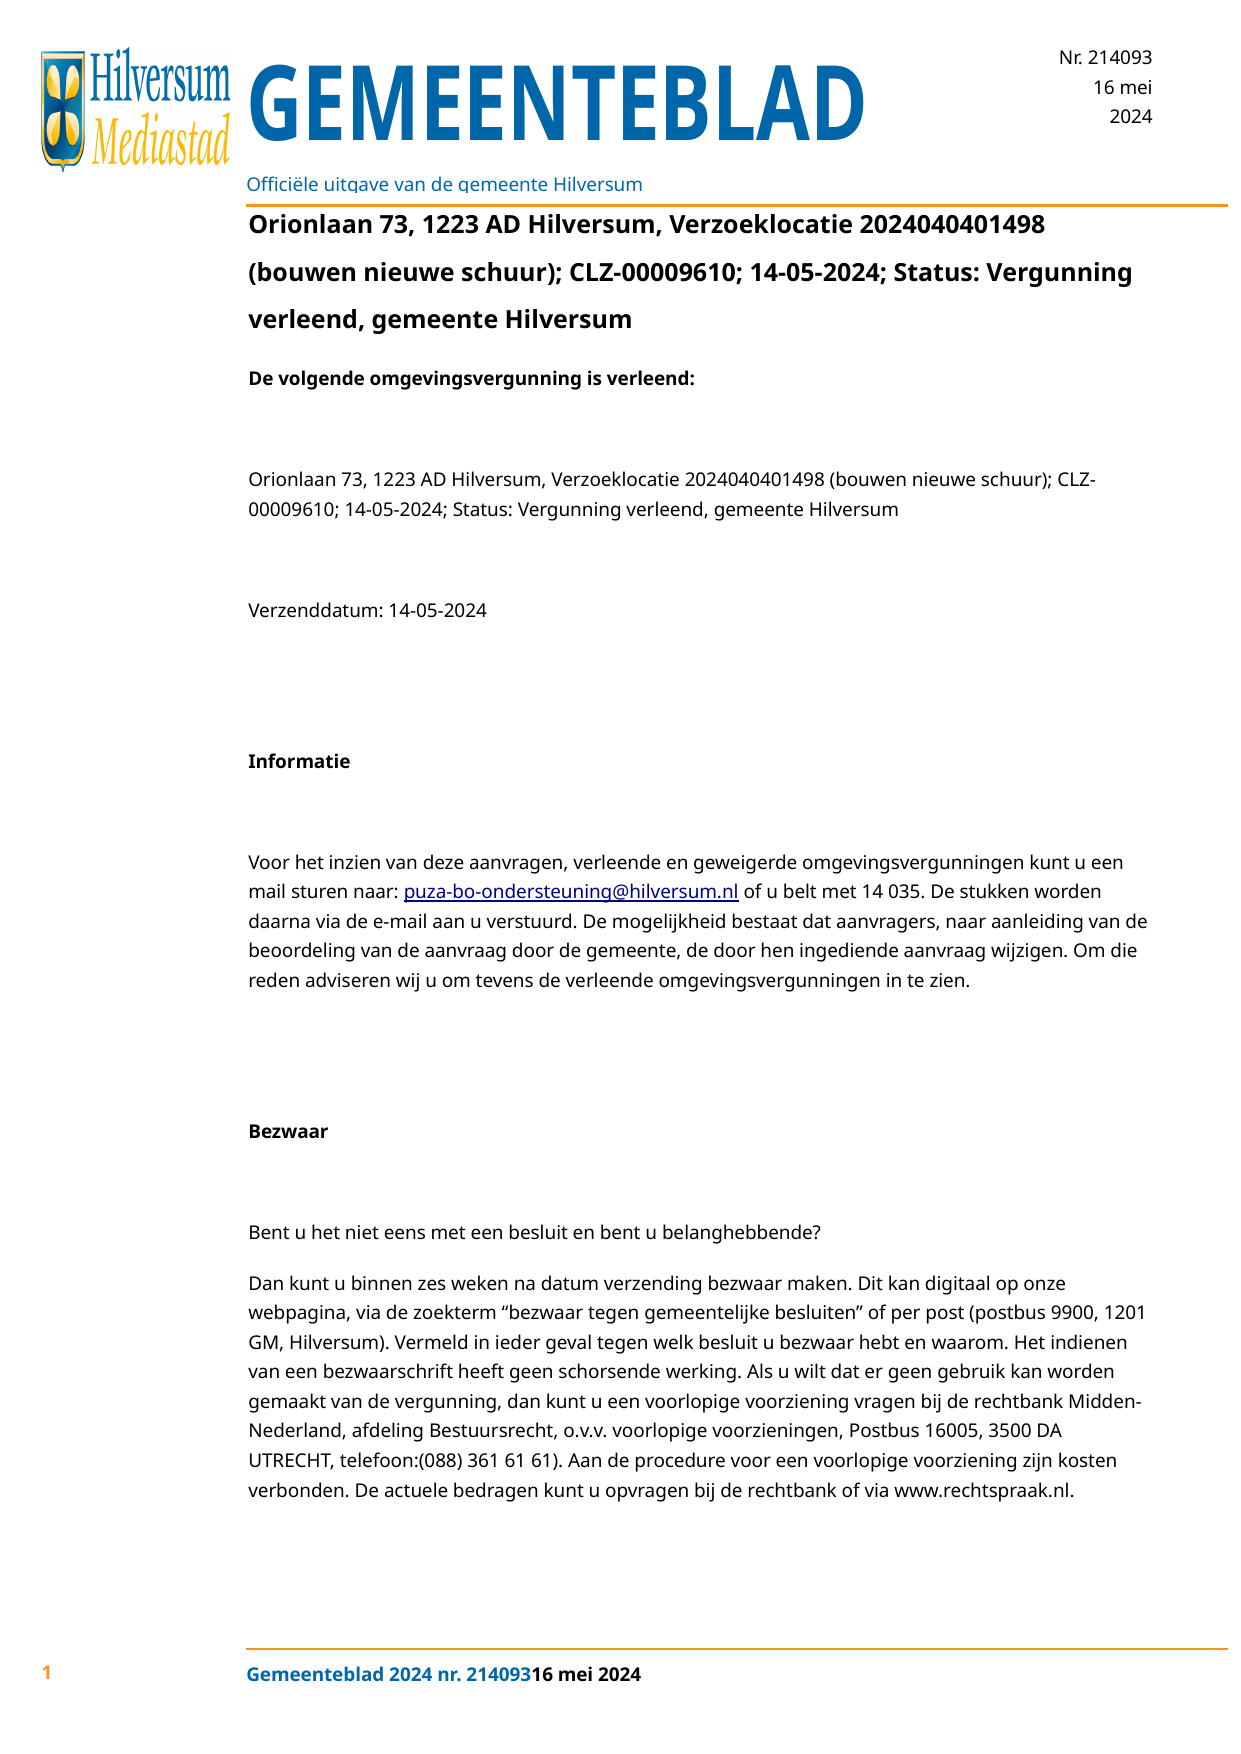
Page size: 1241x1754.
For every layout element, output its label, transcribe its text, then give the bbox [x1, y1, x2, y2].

text Bezwaar [248, 1118, 1152, 1144]
text Informatie [248, 748, 1152, 774]
text Verzenddatum: 14-05-2024 [248, 597, 1152, 622]
picture [41, 47, 231, 172]
text Orionlaan 73, 1223 AD Hilversum, Verzoeklocatie 2024040401498 (bouwen nieuwe schuur); CLZ-00009610; 14-05-2024; Status: Vergunning verleend, gemeente Hilversum [248, 207, 1152, 336]
text Dan kunt u binnen zes weken na datum verzending bezwaar maken. Dit kan digitaal op onze webpagina, via de zoekterm “bezwaar tegen gemeentelijke besluiten” of per post (postbus 9900, 1201 GM, Hilversum). Vermeld in ieder geval tegen welk besluit u bezwaar hebt en waarom. Het indienen van een bezwaarschrift heeft geen schorsende werking. Als u wilt dat er geen gebruik kan worden gemaakt van de vergunning, dan kunt u een voorlopige voorziening vragen bij de rechtbank Midden-Nederland, afdeling Bestuursrecht, o.v.v. voorlopige voorzieningen, Postbus 16005, 3500 DA UTRECHT, telefoon:(088) 361 61 61). Aan de procedure voor een voorlopige voorziening zijn kosten verbonden. De actuele bedragen kunt u opvragen bij de rechtbank of via www.rechtspraak.nl. [248, 1270, 1152, 1502]
text Voor het inzien van deze aanvragen, verleende en geweigerde omgevingsvergunningen kunt u een mail sturen naar: puza-bo-ondersteuning@hilversum.nl of u belt met 14 035. De stukken worden daarna via de e-mail aan u verstuurd. De mogelijkheid bestaat dat aanvragers, naar aanleiding van de beoordeling van de aanvraag door de gemeente, de door hen ingediende aanvraag wijzigen. Om die reden adviseren wij u om tevens de verleende omgevingsvergunningen in te zien. [248, 849, 1152, 993]
text De volgende omgevingsvergunning is verleend: [248, 366, 1152, 391]
text Bent u het niet eens met een besluit en bent u belanghebbende? [248, 1219, 1152, 1245]
text Orionlaan 73, 1223 AD Hilversum, Verzoeklocatie 2024040401498 (bouwen nieuwe schuur); CLZ-00009610; 14-05-2024; Status: Vergunning verleend, gemeente Hilversum [248, 466, 1152, 522]
